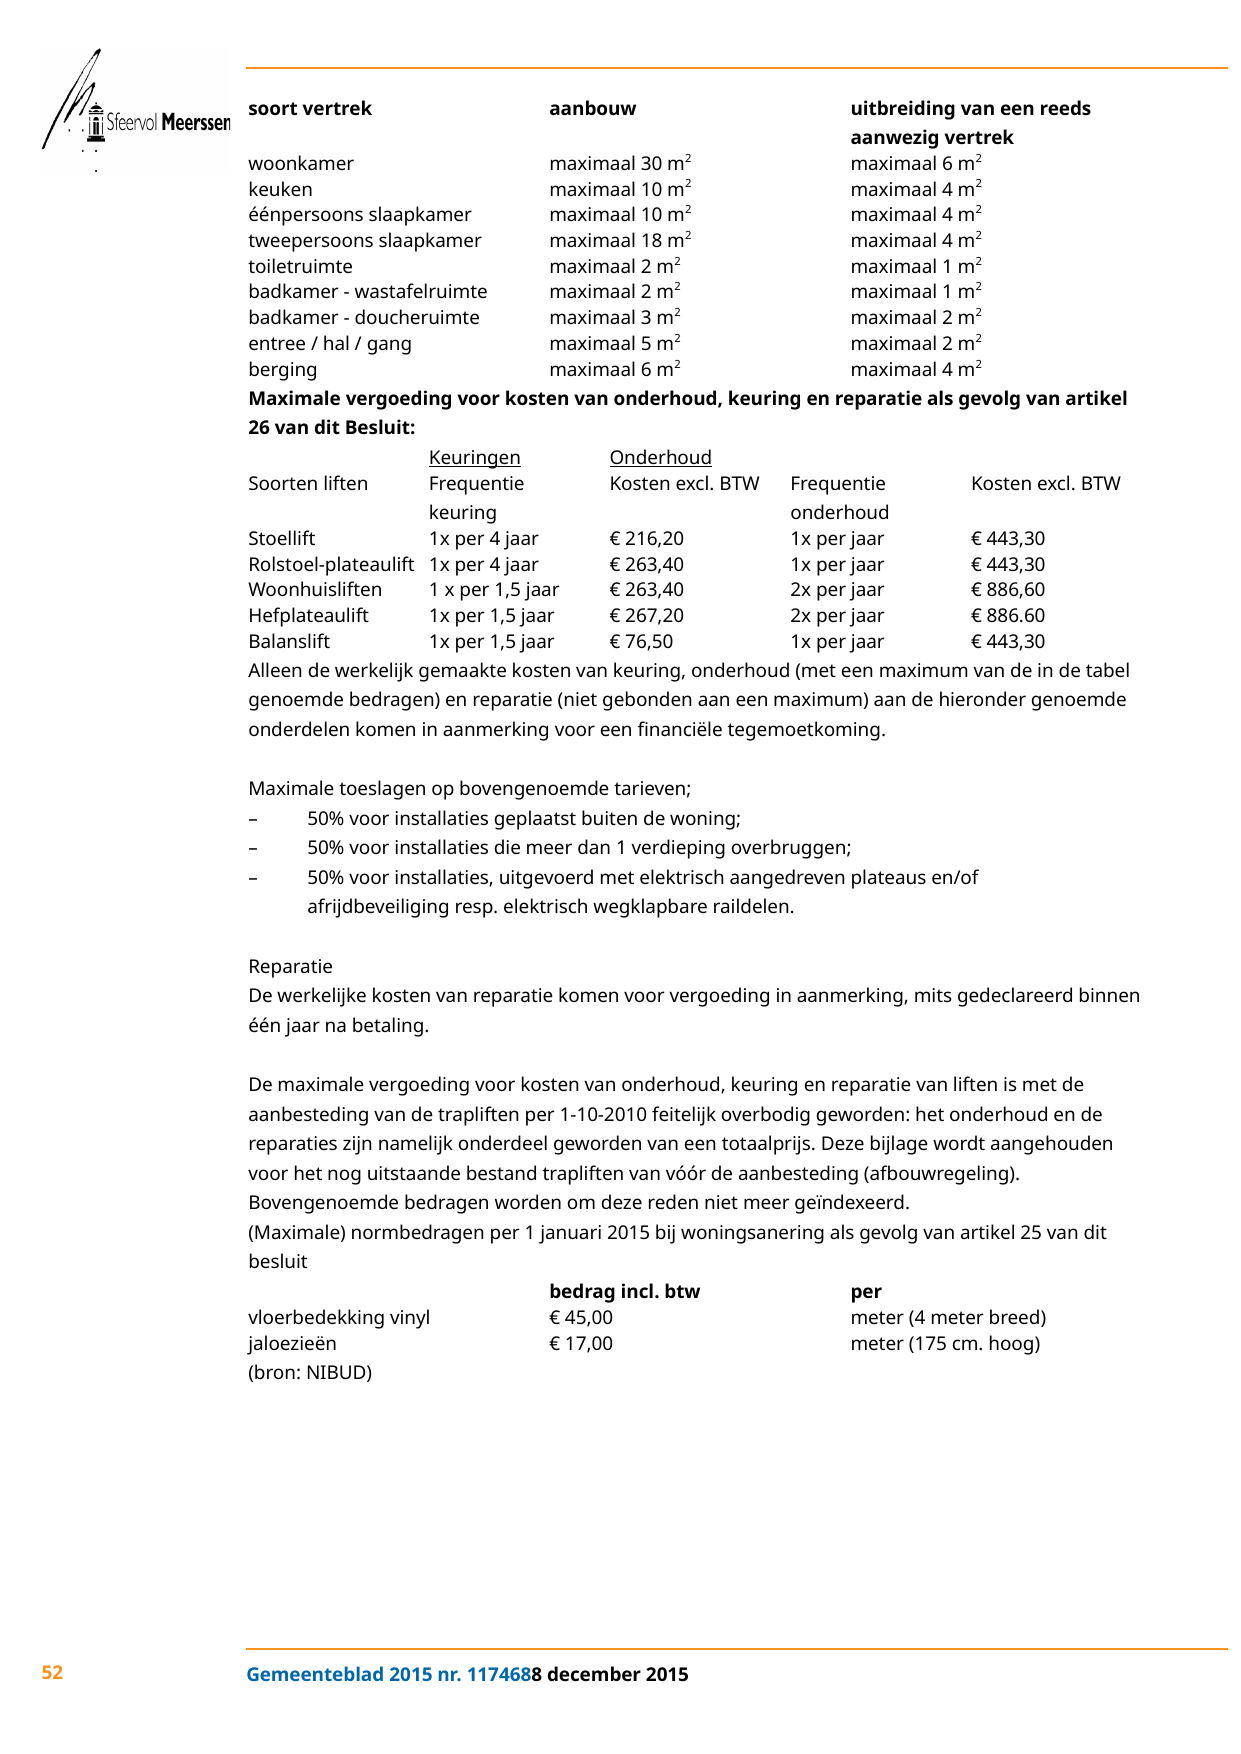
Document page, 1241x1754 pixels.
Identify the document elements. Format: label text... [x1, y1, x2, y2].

table_cell maximaal 2 m2 [850, 330, 1152, 356]
table_cell 1x per jaar [790, 551, 971, 577]
text De maximale vergoeding voor kosten van onderhoud, keuring en reparatie van liften is met de aanbesteding van de trapliften per 1-10-2010 feitelijk overbodig geworden: het onderhoud en de reparaties zijn namelijk onderdeel geworden van een totaalprijs. Deze bijlage wordt aangehouden voor het nog uitstaande bestand trapliften van vóór de aanbesteding (afbouwregeling). Bovengenoemde bedragen worden om deze reden niet meer geïndexeerd. [248, 1071, 1152, 1215]
table_cell maximaal 2 m2 [549, 279, 850, 304]
table_cell € 17,00 [549, 1330, 850, 1356]
table_cell Balanslift [248, 628, 429, 654]
table_cell € 263,40 [609, 577, 790, 602]
table_cell entree / hal / gang [248, 330, 549, 356]
table_header uitbreiding van een reeds aanwezig vertrek [850, 95, 1152, 150]
table_header [248, 444, 429, 470]
table_cell Kosten excl. BTW [609, 470, 790, 525]
table_cell maximaal 4 m2 [850, 227, 1152, 253]
table_cell maximaal 6 m2 [549, 356, 850, 382]
table_cell € 443,30 [971, 551, 1152, 577]
table_cell toiletruimte [248, 253, 549, 279]
table_cell 1x per 1,5 jaar [429, 628, 609, 654]
text Maximale vergoeding voor kosten van onderhoud, keuring en reparatie als gevolg van artikel 26 van dit Besluit: [248, 385, 1152, 440]
table_cell maximaal 2 m2 [850, 305, 1152, 330]
table_cell € 263,40 [609, 551, 790, 577]
table_cell badkamer - doucheruimte [248, 305, 549, 330]
table_cell maximaal 10 m2 [549, 176, 850, 202]
text Reparatie [248, 953, 1152, 979]
table_cell woonkamer [248, 150, 549, 176]
table_header per [850, 1279, 1152, 1304]
table_header bedrag incl. btw [549, 1279, 850, 1304]
list 50% voor installaties, uitgevoerd met elektrisch aangedreven plateaus en/of [248, 864, 1152, 890]
table_cell € 267,20 [609, 603, 790, 628]
table_cell € 443,30 [971, 525, 1152, 551]
table_cell Rolstoel-plateaulift [248, 551, 429, 577]
list afrijdbeveiliging resp. elektrisch wegklapbare raildelen. [248, 894, 1152, 919]
table_cell 1x per 4 jaar [429, 551, 609, 577]
table_cell maximaal 4 m2 [850, 176, 1152, 202]
text (Maximale) normbedragen per 1 januari 2015 bij woningsanering als gevolg van artikel 25 van dit besluit [248, 1219, 1152, 1274]
table_cell 1x per jaar [790, 628, 971, 654]
table_cell meter (175 cm. hoog) [850, 1330, 1152, 1356]
table_cell Stoellift [248, 525, 429, 551]
table_cell maximaal 3 m2 [549, 305, 850, 330]
table_header aanbouw [549, 95, 850, 150]
table_cell tweepersoons slaapkamer [248, 227, 549, 253]
table_cell Soorten liften [248, 470, 429, 525]
table_cell maximaal 5 m2 [549, 330, 850, 356]
table_cell 1x per 4 jaar [429, 525, 609, 551]
table_cell maximaal 18 m2 [549, 227, 850, 253]
table_cell éénpersoons slaapkamer [248, 202, 549, 227]
table_cell vloerbedekking vinyl [248, 1304, 549, 1330]
table_cell 1 x per 1,5 jaar [429, 577, 609, 602]
text De werkelijke kosten van reparatie komen voor vergoeding in aanmerking, mits gedeclareerd binnen één jaar na betaling. [248, 982, 1152, 1038]
picture [41, 47, 231, 172]
table_cell meter (4 meter breed) [850, 1304, 1152, 1330]
table_header Keuringen [429, 444, 609, 470]
table_header soort vertrek [248, 95, 549, 150]
table_cell maximaal 2 m2 [549, 253, 850, 279]
table_cell € 45,00 [549, 1304, 850, 1330]
table_cell berging [248, 356, 549, 382]
table_cell Woonhuisliften [248, 577, 429, 602]
table_cell Kosten excl. BTW [971, 470, 1152, 525]
table_cell Frequentie keuring [429, 470, 609, 525]
table_cell Frequentie onderhoud [790, 470, 971, 525]
table_cell 1x per jaar [790, 525, 971, 551]
table_cell keuken [248, 176, 549, 202]
table_cell € 886,60 [971, 577, 1152, 602]
table_cell maximaal 10 m2 [549, 202, 850, 227]
table_cell maximaal 1 m2 [850, 279, 1152, 304]
table_cell € 886.60 [971, 603, 1152, 628]
table_cell jaloezieën [248, 1330, 549, 1356]
table_header Onderhoud [609, 444, 790, 470]
table_cell maximaal 30 m2 [549, 150, 850, 176]
table_cell 2x per jaar [790, 603, 971, 628]
table_cell maximaal 1 m2 [850, 253, 1152, 279]
table_cell badkamer - wastafelruimte [248, 279, 549, 304]
table_cell 2x per jaar [790, 577, 971, 602]
table_cell € 216,20 [609, 525, 790, 551]
table_cell maximaal 4 m2 [850, 202, 1152, 227]
text Maximale toeslagen op bovengenoemde tarieven; [248, 775, 1152, 801]
table_cell maximaal 4 m2 [850, 356, 1152, 382]
list 50% voor installaties die meer dan 1 verdieping overbruggen; [248, 834, 1152, 860]
table_cell € 443,30 [971, 628, 1152, 654]
table_cell maximaal 6 m2 [850, 150, 1152, 176]
table_cell € 76,50 [609, 628, 790, 654]
table_cell 1x per 1,5 jaar [429, 603, 609, 628]
table_cell Hefplateaulift [248, 603, 429, 628]
text (bron: NIBUD) [248, 1359, 1152, 1384]
text Alleen de werkelijk gemaakte kosten van keuring, onderhoud (met een maximum van de in de tabel genoemde bedragen) en reparatie (niet gebonden aan een maximum) aan de hieronder genoemde onderdelen komen in aanmerking voor een financiële tegemoetkoming. [248, 657, 1152, 742]
table_header ­ [248, 1279, 549, 1304]
list 50% voor installaties geplaatst buiten de woning; [248, 805, 1152, 831]
